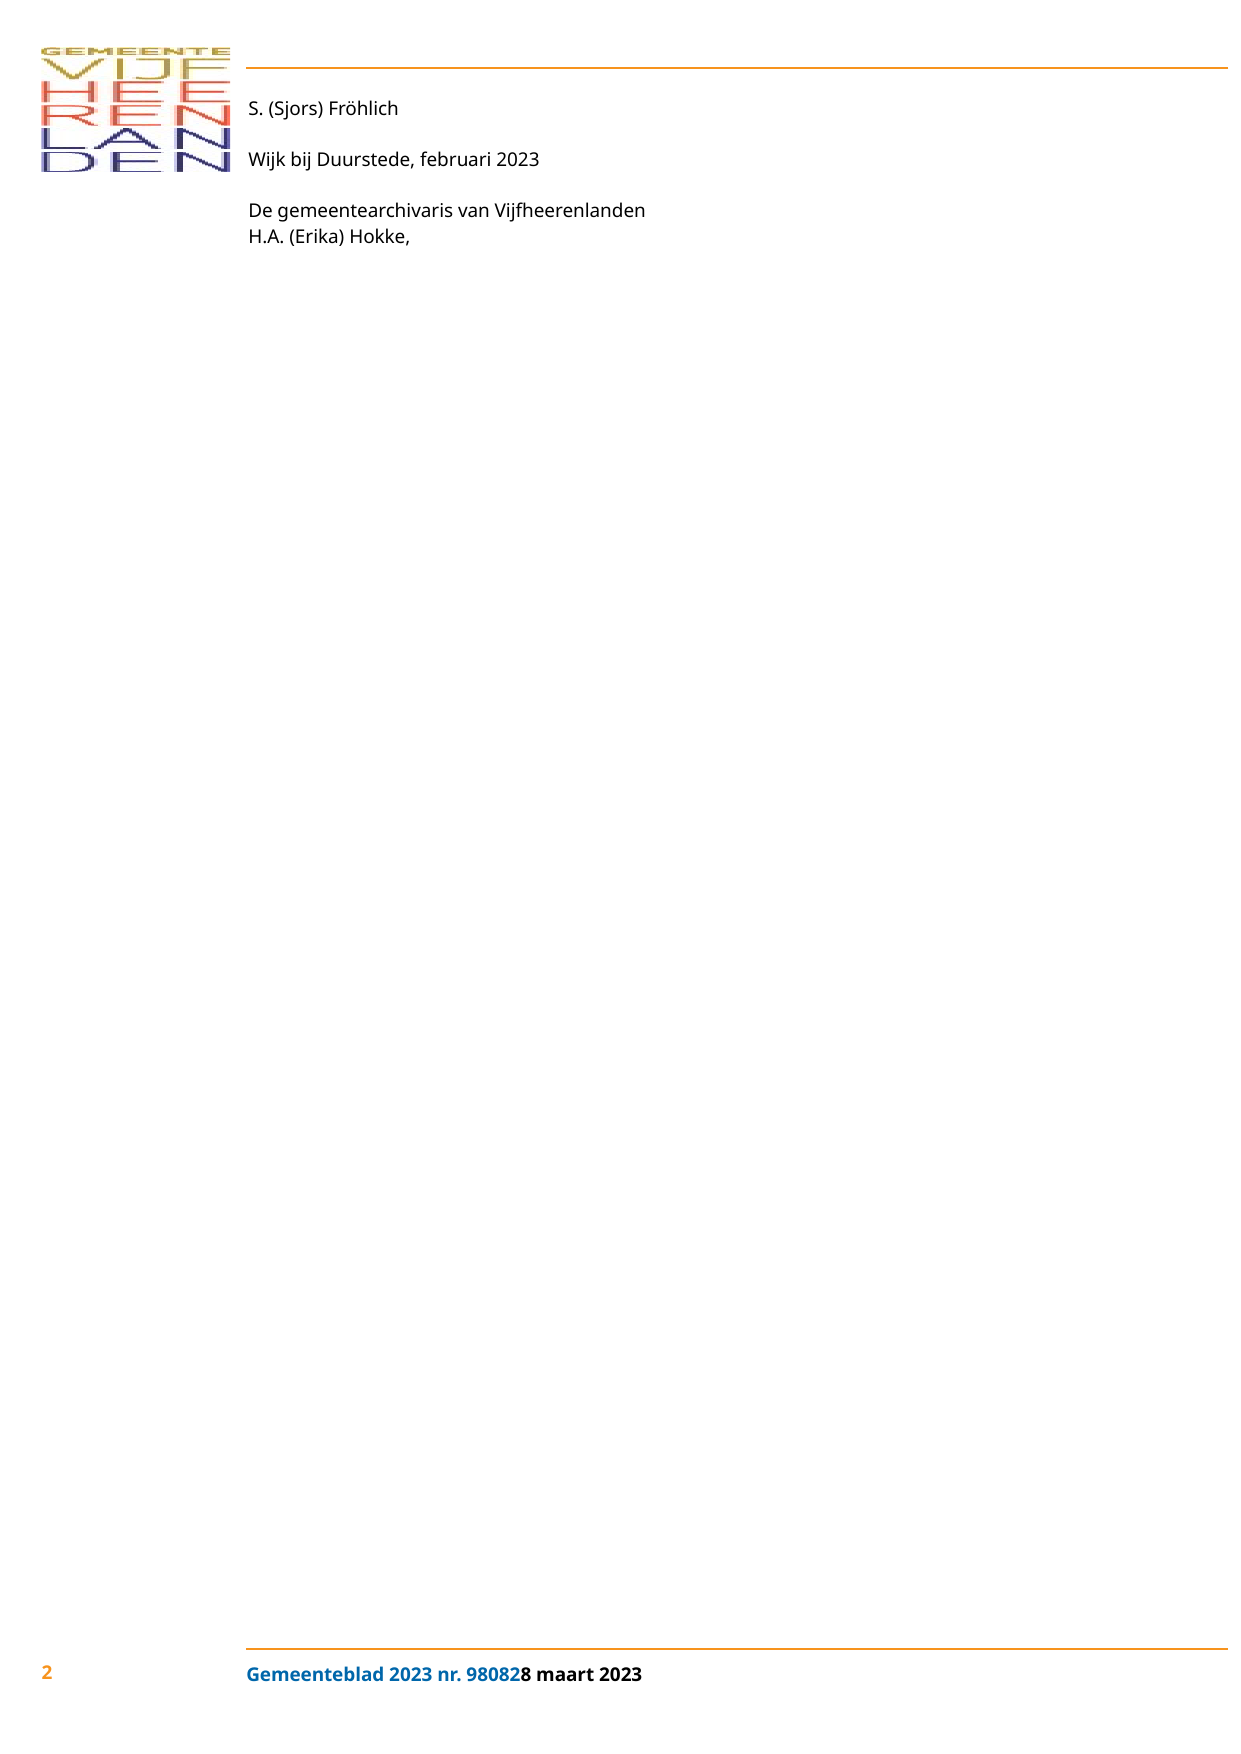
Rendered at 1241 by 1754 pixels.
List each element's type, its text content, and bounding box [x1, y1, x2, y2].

picture [41, 47, 231, 172]
text S. (Sjors) Fröhlich [248, 95, 1152, 121]
text H.A. (Erika) Hokke, [248, 223, 1152, 249]
text Wijk bij Duurstede, februari 2023 [248, 146, 1152, 172]
text De gemeentearchivaris van Vijfheerenlanden [248, 198, 1152, 223]
